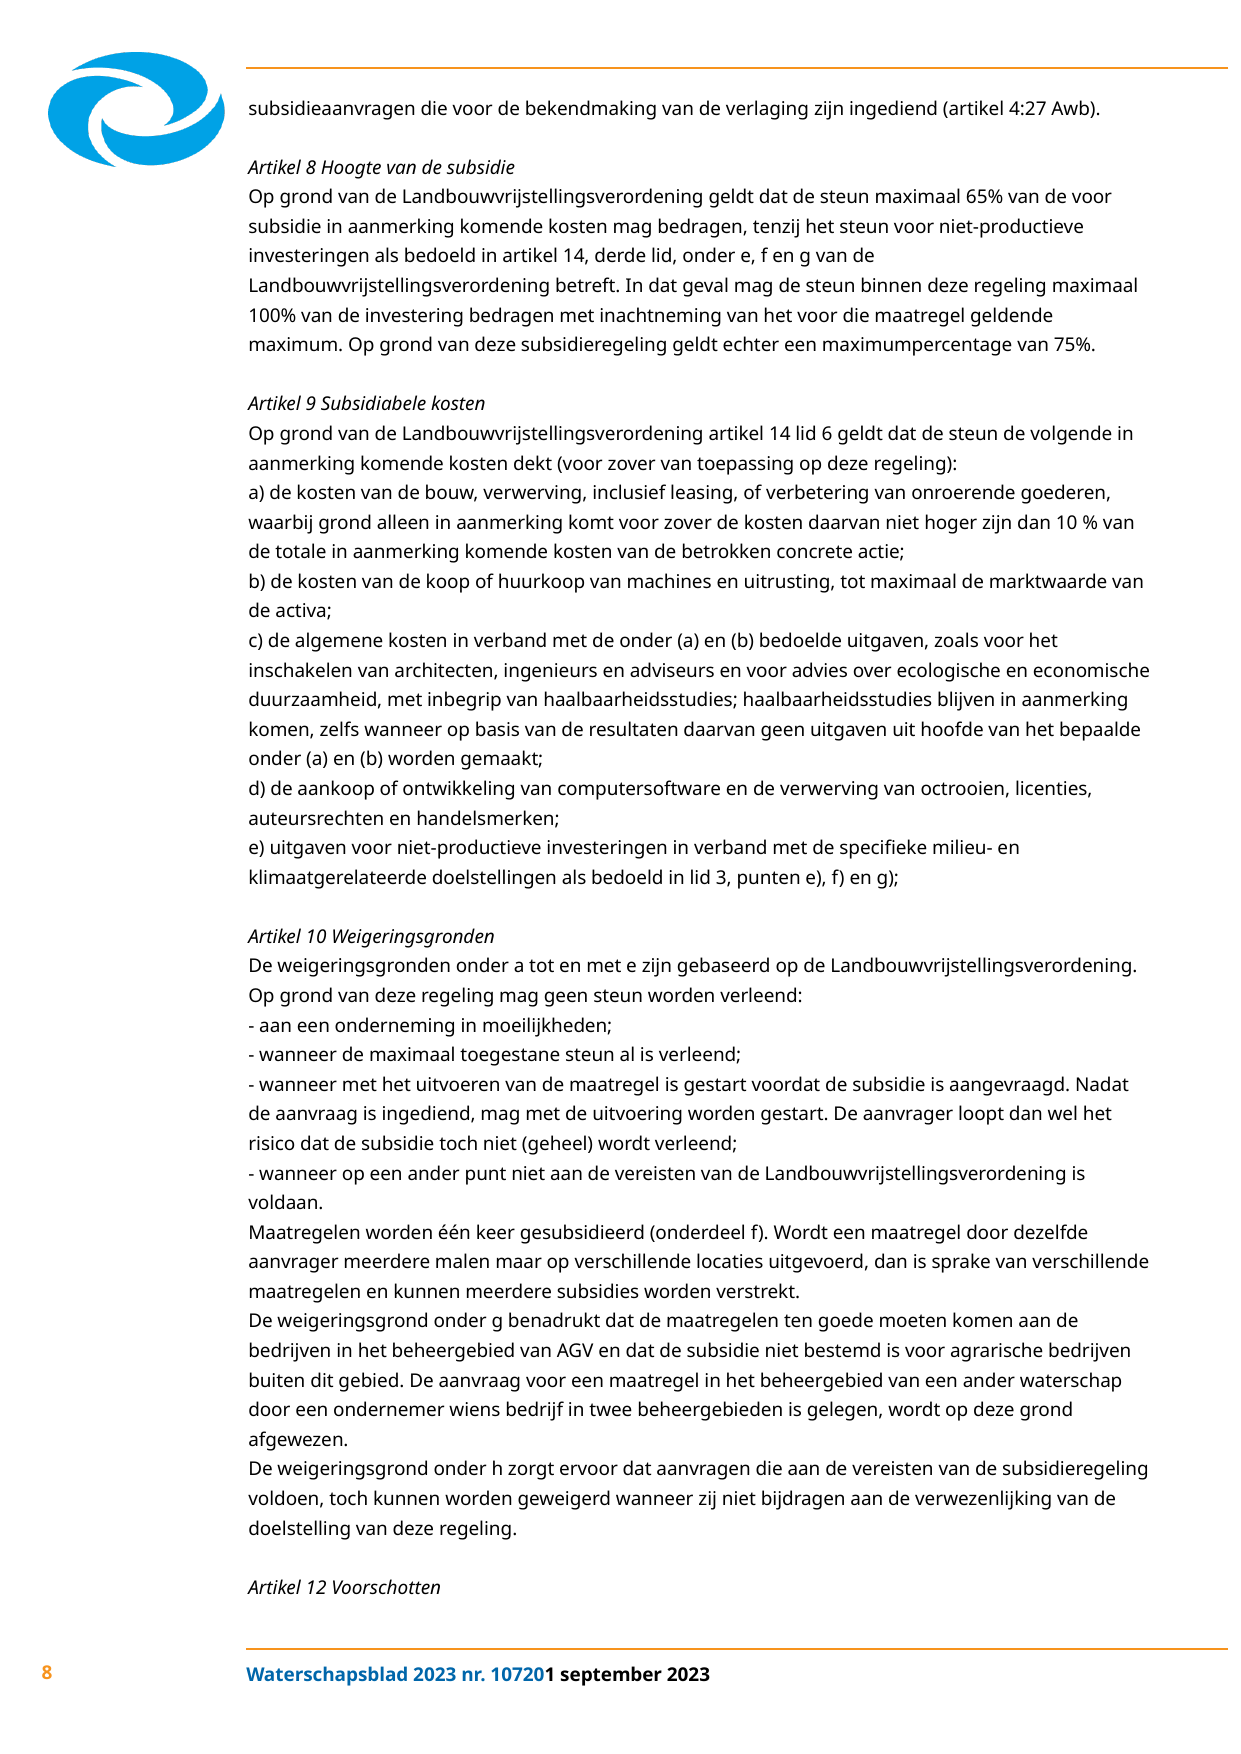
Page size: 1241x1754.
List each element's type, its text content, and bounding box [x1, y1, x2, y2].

text Maatregelen worden één keer gesubsidieerd (onderdeel f). Wordt een maatregel door dezelfde aanvrager meerdere malen maar op verschillende locaties uitgevoerd, dan is sprake van verschillende maatregelen en kunnen meerdere subsidies worden verstrekt. [248, 1219, 1152, 1304]
text - wanneer de maximaal toegestane steun al is verleend; [248, 1041, 1152, 1067]
text e) uitgaven voor niet-productieve investeringen in verband met de specifieke milieu- en klimaatgerelateerde doelstellingen als bedoeld in lid 3, punten e), f) en g); [248, 834, 1152, 890]
picture [41, 47, 231, 172]
text Artikel 12 Voorschotten [248, 1574, 1152, 1600]
text Op grond van de Landbouwvrijstellingsverordening geldt dat de steun maximaal 65% van de voor subsidie in aanmerking komende kosten mag bedragen, tenzij het steun voor niet-productieve investeringen als bedoeld in artikel 14, derde lid, onder e, f en g van de Landbouwvrijstellingsverordening betreft. In dat geval mag de steun binnen deze regeling maximaal 100% van de investering bedragen met inachtneming van het voor die maatregel geldende maximum. Op grond van deze subsidieregeling geldt echter een maximumpercentage van 75%. [248, 183, 1152, 357]
text De weigeringsgrond onder g benadrukt dat de maatregelen ten goede moeten komen aan de bedrijven in het beheergebied van AGV en dat de subsidie niet bestemd is voor agrarische bedrijven buiten dit gebied. De aanvraag voor een maatregel in het beheergebied van een ander waterschap door een ondernemer wiens bedrijf in twee beheergebieden is gelegen, wordt op deze grond afgewezen. [248, 1308, 1152, 1452]
text b) de kosten van de koop of huurkoop van machines en uitrusting, tot maximaal de marktwaarde van de activa; [248, 568, 1152, 623]
text d) de aankoop of ontwikkeling van computersoftware en de verwerving van octrooien, licenties, auteursrechten en handelsmerken; [248, 775, 1152, 831]
text subsidieaanvragen die voor de bekendmaking van de verlaging zijn ingediend (artikel 4:27 Awb). [248, 95, 1152, 121]
text Artikel 8 Hoogte van de subsidie [248, 154, 1152, 180]
text - wanneer op een ander punt niet aan de vereisten van de Landbouwvrijstellingsverordening is voldaan. [248, 1160, 1152, 1215]
text Artikel 9 Subsidiabele kosten [248, 391, 1152, 416]
text De weigeringsgronden onder a tot en met e zijn gebaseerd op de Landbouwvrijstellingsverordening. Op grond van deze regeling mag geen steun worden verleend: [248, 953, 1152, 1008]
text De weigeringsgrond onder h zorgt ervoor dat aanvragen die aan de vereisten van de subsidieregeling voldoen, toch kunnen worden geweigerd wanneer zij niet bijdragen aan de verwezenlijking van de doelstelling van deze regeling. [248, 1456, 1152, 1541]
text - aan een onderneming in moeilijkheden; [248, 1012, 1152, 1038]
text c) de algemene kosten in verband met de onder (a) en (b) bedoelde uitgaven, zoals voor het inschakelen van architecten, ingenieurs en adviseurs en voor advies over ecologische en economische duurzaamheid, met inbegrip van haalbaarheidsstudies; haalbaarheidsstudies blijven in aanmerking komen, zelfs wanneer op basis van de resultaten daarvan geen uitgaven uit hoofde van het bepaalde onder (a) en (b) worden gemaakt; [248, 627, 1152, 771]
text - wanneer met het uitvoeren van de maatregel is gestart voordat de subsidie is aangevraagd. Nadat de aanvraag is ingediend, mag met de uitvoering worden gestart. De aanvrager loopt dan wel het risico dat de subsidie toch niet (geheel) wordt verleend; [248, 1071, 1152, 1156]
text Artikel 10 Weigeringsgronden [248, 923, 1152, 949]
text a) de kosten van de bouw, verwerving, inclusief leasing, of verbetering van onroerende goederen, waarbij grond alleen in aanmerking komt voor zover de kosten daarvan niet hoger zijn dan 10 % van de totale in aanmerking komende kosten van de betrokken concrete actie; [248, 479, 1152, 564]
text Op grond van de Landbouwvrijstellingsverordening artikel 14 lid 6 geldt dat de steun de volgende in aanmerking komende kosten dekt (voor zover van toepassing op deze regeling): [248, 420, 1152, 476]
